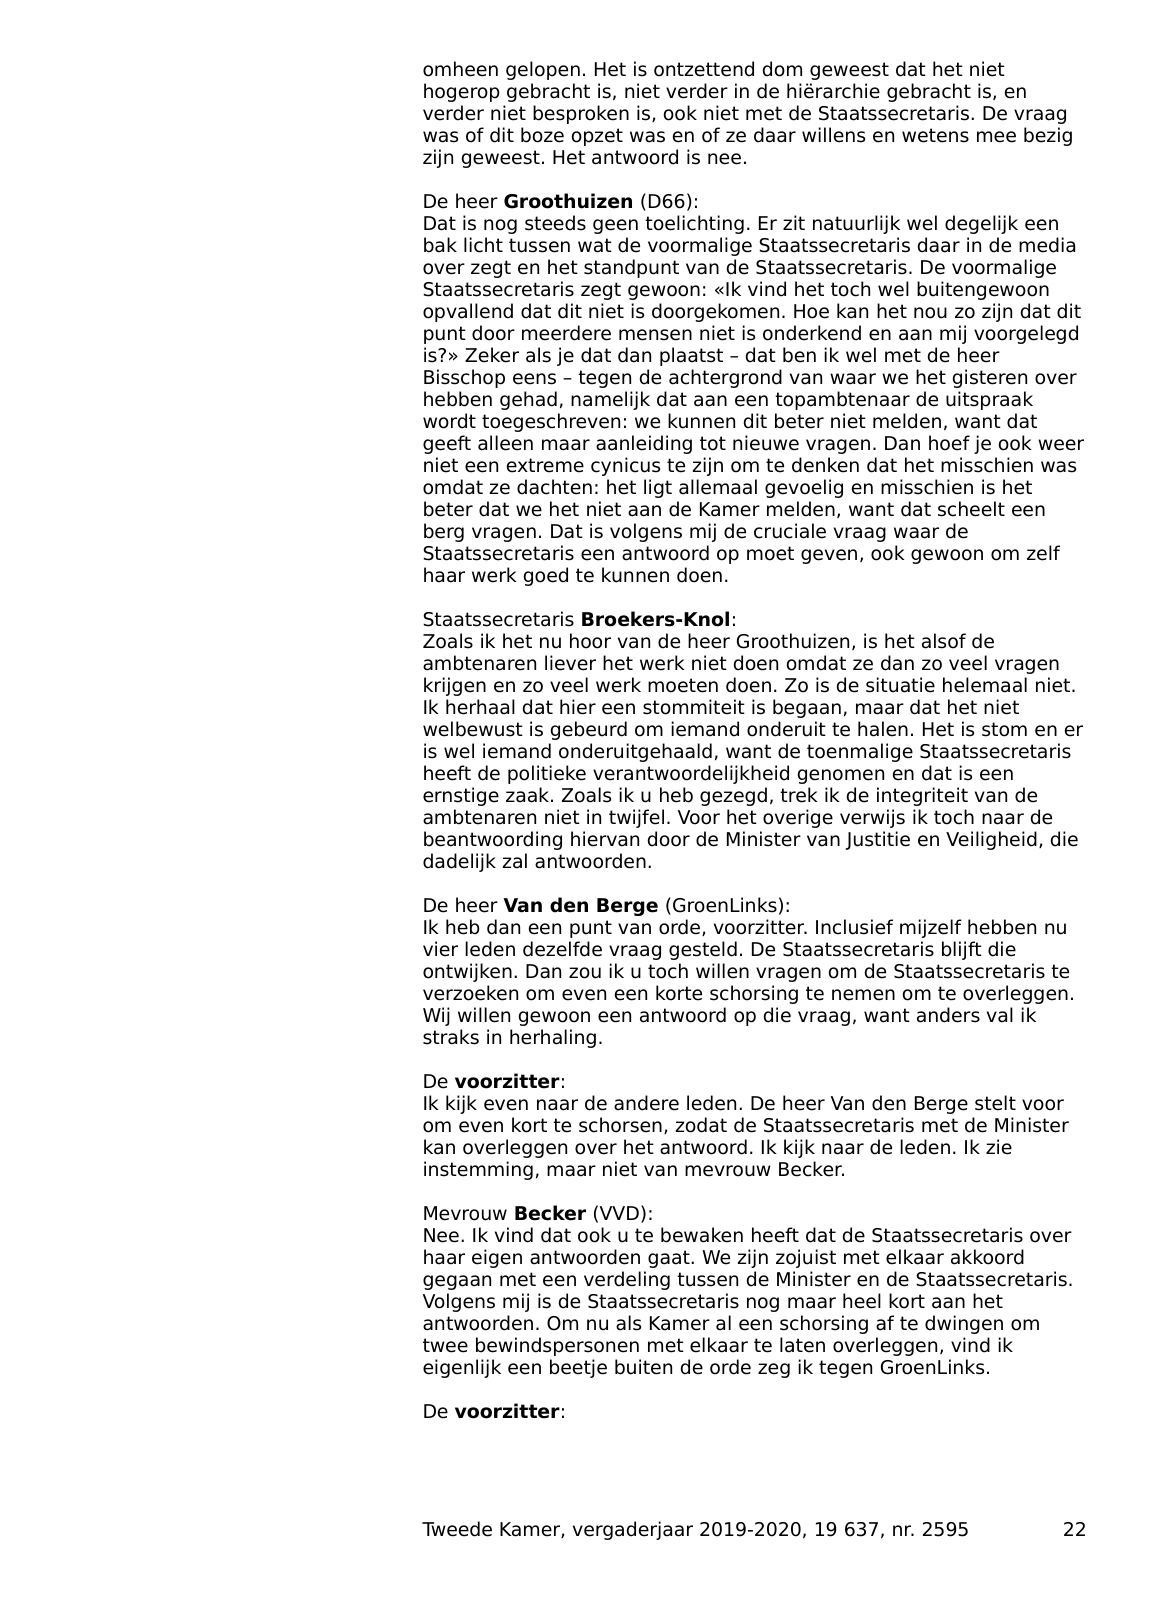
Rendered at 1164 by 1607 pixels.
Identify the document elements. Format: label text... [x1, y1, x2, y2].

text Mevrouw Becker (VVD): [422, 1203, 1087, 1225]
text De heer Van den Berge (GroenLinks): [422, 895, 1087, 917]
text De voorzitter: [422, 1401, 1087, 1423]
text Ik heb dan een punt van orde, voorzitter. Inclusief mijzelf hebben nu vier leden dezelfde vraag gesteld. De Staatssecretaris blijft die ontwijken. Dan zou ik u toch willen vragen om de Staatssecretaris te verzoeken om even een korte schorsing te nemen om te overleggen. Wij willen gewoon een antwoord op die vraag, want anders val ik straks in herhaling. [422, 917, 1087, 1049]
text De voorzitter: [422, 1071, 1087, 1093]
text Ik kijk even naar de andere leden. De heer Van den Berge stelt voor om even kort te schorsen, zodat de Staatssecretaris met de Minister kan overleggen over het antwoord. Ik kijk naar de leden. Ik zie instemming, maar niet van mevrouw Becker. [422, 1093, 1087, 1181]
text Nee. Ik vind dat ook u te bewaken heeft dat de Staatssecretaris over haar eigen antwoorden gaat. We zijn zojuist met elkaar akkoord gegaan met een verdeling tussen de Minister en de Staatssecretaris. Volgens mij is de Staatssecretaris nog maar heel kort aan het antwoorden. Om nu als Kamer al een schorsing af te dwingen om twee bewindspersonen met elkaar te laten overleggen, vind ik eigenlijk een beetje buiten de orde zeg ik tegen GroenLinks. [422, 1225, 1087, 1379]
text Zoals ik het nu hoor van de heer Groothuizen, is het alsof de ambtenaren liever het werk niet doen omdat ze dan zo veel vragen krijgen en zo veel werk moeten doen. Zo is de situatie helemaal niet. Ik herhaal dat hier een stommiteit is begaan, maar dat het niet welbewust is gebeurd om iemand onderuit te halen. Het is stom en er is wel iemand onderuitgehaald, want de toenmalige Staatssecretaris heeft de politieke verantwoordelijkheid genomen en dat is een ernstige zaak. Zoals ik u heb gezegd, trek ik de integriteit van de ambtenaren niet in twijfel. Voor het overige verwijs ik toch naar de beantwoording hiervan door de Minister van Justitie en Veiligheid, die dadelijk zal antwoorden. [422, 631, 1087, 873]
text omheen gelopen. Het is ontzettend dom geweest dat het niet hogerop gebracht is, niet verder in de hiërarchie gebracht is, en verder niet besproken is, ook niet met de Staatssecretaris. De vraag was of dit boze opzet was en of ze daar willens en wetens mee bezig zijn geweest. Het antwoord is nee. [422, 59, 1087, 169]
text De heer Groothuizen (D66): [422, 191, 1087, 213]
text Dat is nog steeds geen toelichting. Er zit natuurlijk wel degelijk een bak licht tussen wat de voormalige Staatssecretaris daar in de media over zegt en het standpunt van de Staatssecretaris. De voormalige Staatssecretaris zegt gewoon: «Ik vind het toch wel buitengewoon opvallend dat dit niet is doorgekomen. Hoe kan het nou zo zijn dat dit punt door meerdere mensen niet is onderkend en aan mij voorgelegd is?» Zeker als je dat dan plaatst – dat ben ik wel met de heer Bisschop eens – tegen de achtergrond van waar we het gisteren over hebben gehad, namelijk dat aan een topambtenaar de uitspraak wordt toegeschreven: we kunnen dit beter niet melden, want dat geeft alleen maar aanleiding tot nieuwe vragen. Dan hoef je ook weer niet een extreme cynicus te zijn om te denken dat het misschien was omdat ze dachten: het ligt allemaal gevoelig en misschien is het beter dat we het niet aan de Kamer melden, want dat scheelt een berg vragen. Dat is volgens mij de cruciale vraag waar de Staatssecretaris een antwoord op moet geven, ook gewoon om zelf haar werk goed te kunnen doen. [422, 213, 1087, 587]
text Staatssecretaris Broekers-Knol: [422, 609, 1087, 631]
